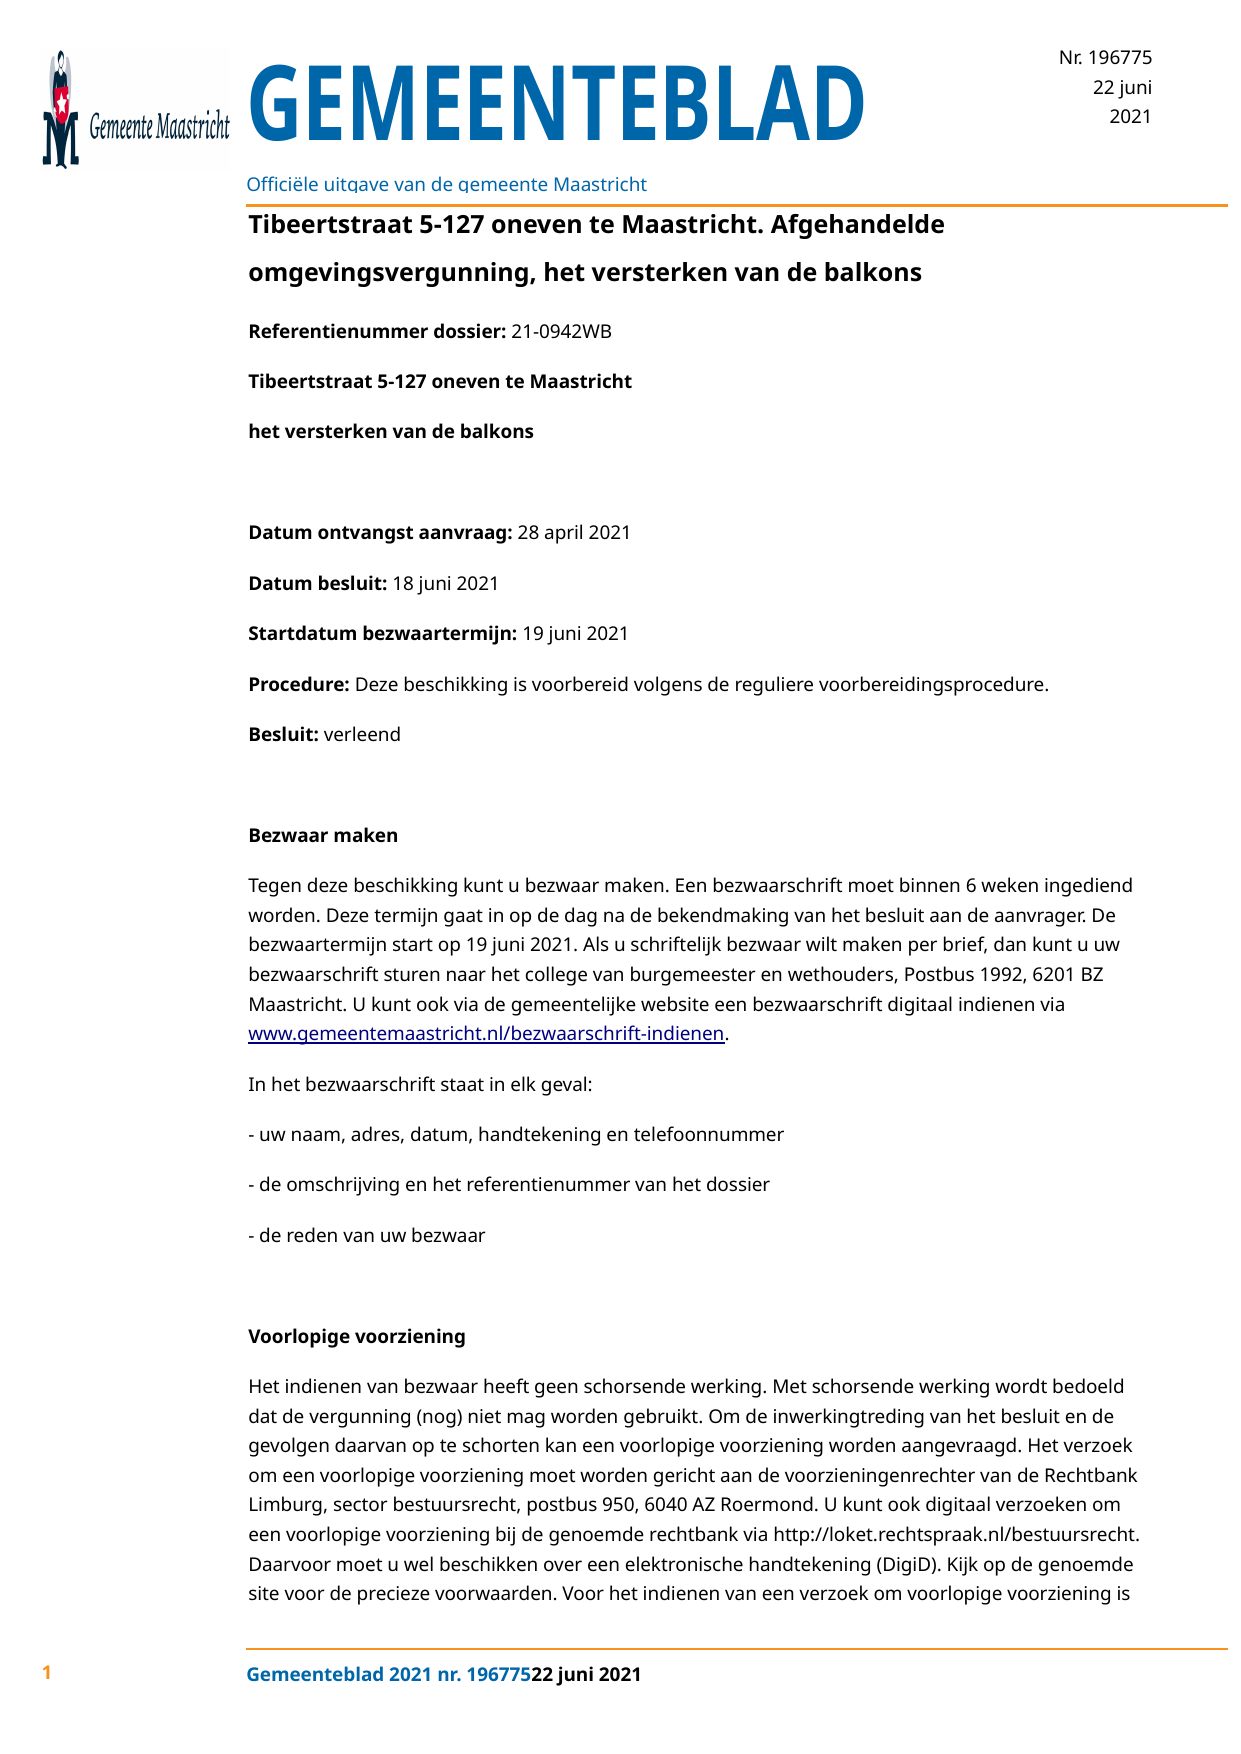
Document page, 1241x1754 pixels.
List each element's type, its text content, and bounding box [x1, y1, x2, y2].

text - uw naam, adres, datum, handtekening en telefoonnummer [248, 1121, 1152, 1147]
text Tibeertstraat 5-127 oneven te Maastricht. Afgehandelde omgevingsvergunning, het versterken van de balkons [248, 207, 1152, 288]
text Besluit: verleend [248, 721, 1152, 747]
text Het indienen van bezwaar heeft geen schorsende werking. Met schorsende werking wordt bedoeld dat de vergunning (nog) niet mag worden gebruikt. Om de inwerkingtreding van het besluit en de gevolgen daarvan op te schorten kan een voorlopige voorziening worden aangevraagd. Het verzoek om een voorlopige voorziening moet worden gericht aan de voorzieningenrechter van de Rechtbank Limburg, sector bestuursrecht, postbus 950, 6040 AZ Roermond. U kunt ook digitaal verzoeken om een voorlopige voorziening bij de genoemde rechtbank via http://loket.rechtspraak.nl/bestuursrecht. Daarvoor moet u wel beschikken over een elektronische handtekening (DigiD). Kijk op de genoemde site voor de precieze voorwaarden. Voor het indienen van een verzoek om voorlopige voorziening is [248, 1373, 1152, 1606]
text het versterken van de balkons [248, 419, 1152, 444]
text - de reden van uw bezwaar [248, 1222, 1152, 1248]
text Startdatum bezwaartermijn: 19 juni 2021 [248, 620, 1152, 646]
text Datum ontvangst aanvraag: 28 april 2021 [248, 519, 1152, 545]
text Tegen deze beschikking kunt u bezwaar maken. Een bezwaarschrift moet binnen 6 weken ingediend worden. Deze termijn gaat in op de dag na de bekendmaking van het besluit aan de aanvrager. De bezwaartermijn start op 19 juni 2021. Als u schriftelijk bezwaar wilt maken per brief, dan kunt u uw bezwaarschrift sturen naar het college van burgemeester en wethouders, Postbus 1992, 6201 BZ Maastricht. U kunt ook via de gemeentelijke website een bezwaarschrift digitaal indienen via www.gemeentemaastricht.nl/bezwaarschrift-indienen. [248, 872, 1152, 1046]
text Procedure: Deze beschikking is voorbereid volgens de reguliere voorbereidingsprocedure. [248, 671, 1152, 697]
text Bezwaar maken [248, 822, 1152, 848]
text Datum besluit: 18 juni 2021 [248, 570, 1152, 596]
picture [41, 47, 231, 172]
text Referentienummer dossier: 21-0942WB [248, 318, 1152, 344]
text - de omschrijving en het referentienummer van het dossier [248, 1172, 1152, 1197]
text Tibeertstraat 5-127 oneven te Maastricht [248, 368, 1152, 394]
text Voorlopige voorziening [248, 1323, 1152, 1349]
text In het bezwaarschrift staat in elk geval: [248, 1071, 1152, 1097]
